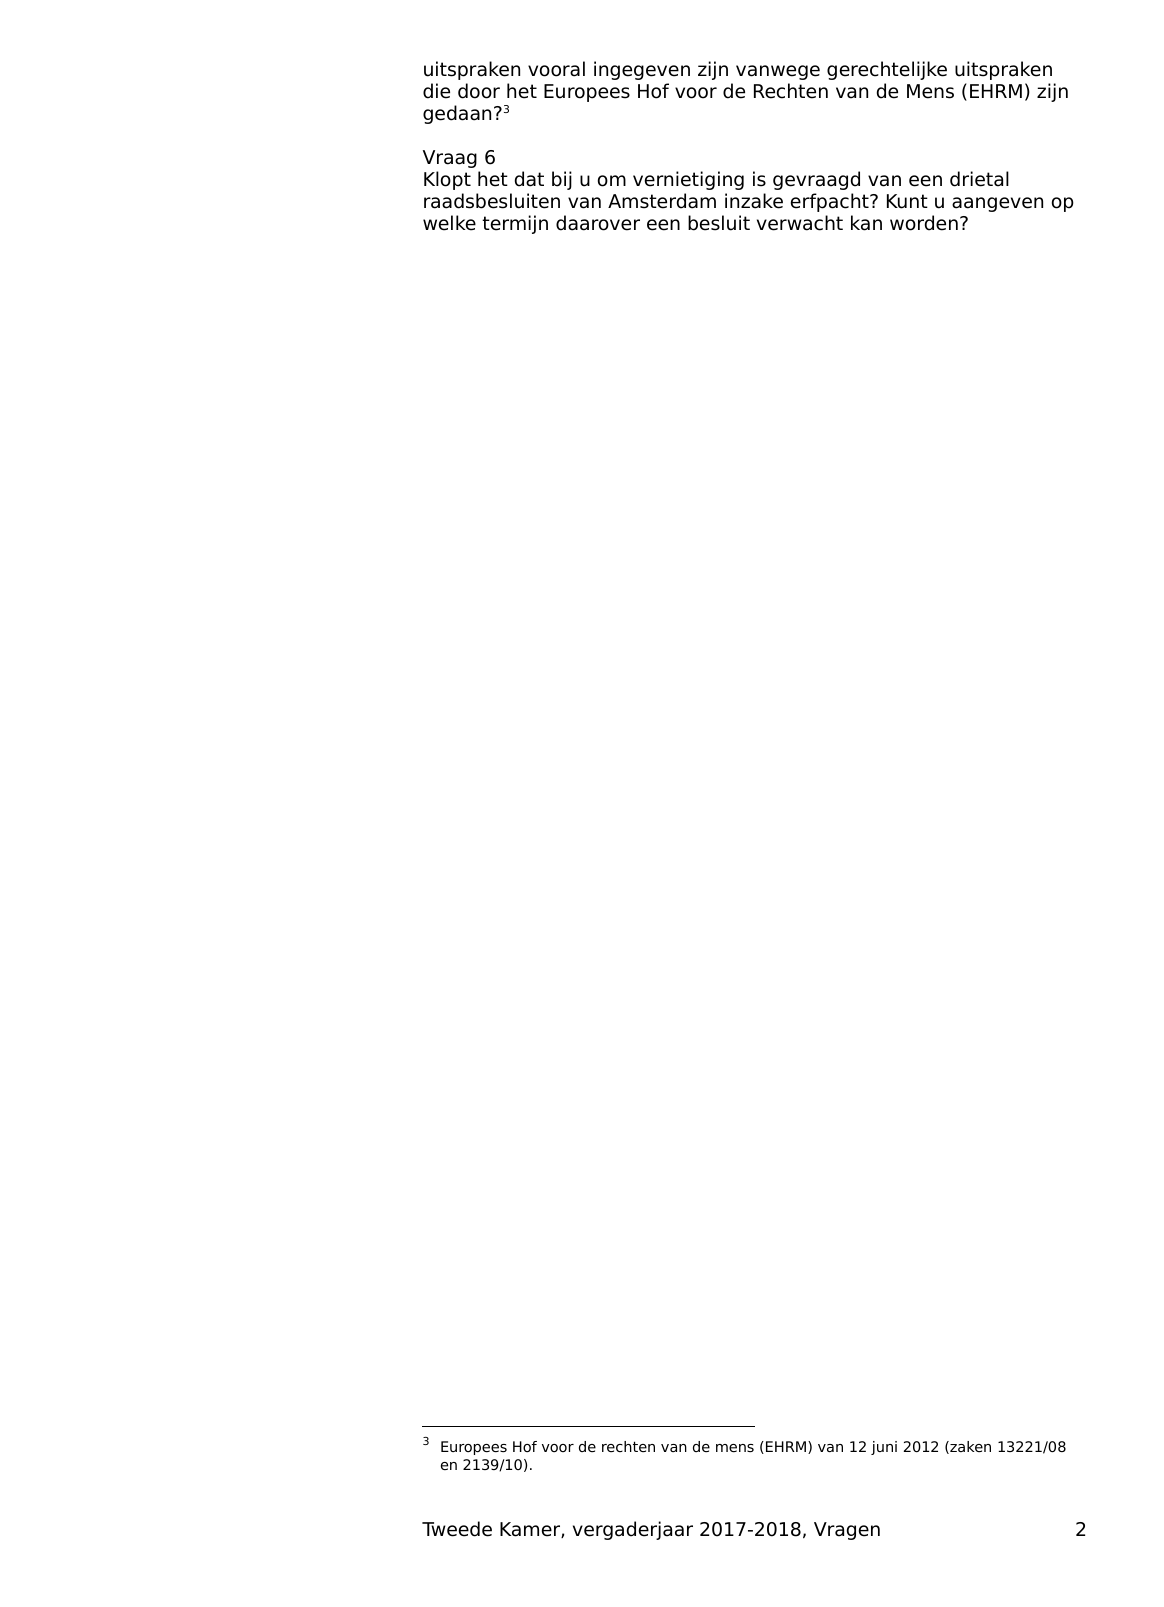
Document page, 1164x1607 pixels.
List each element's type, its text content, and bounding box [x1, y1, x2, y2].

text Europees Hof voor de rechten van de mens (EHRM) van 12 juni 2012 (zaken 13221/08 en 2139/10). [422, 1435, 1087, 1474]
text uitspraken vooral ingegeven zijn vanwege gerechtelijke uitspraken die door het Europees Hof voor de Rechten van de Mens (EHRM) zijn gedaan? [422, 59, 1087, 125]
text Vraag 6 [422, 147, 1087, 169]
text Klopt het dat bij u om vernietiging is gevraagd van een drietal raadsbesluiten van Amsterdam inzake erfpacht? Kunt u aangeven op welke termijn daarover een besluit verwacht kan worden? [422, 169, 1087, 235]
